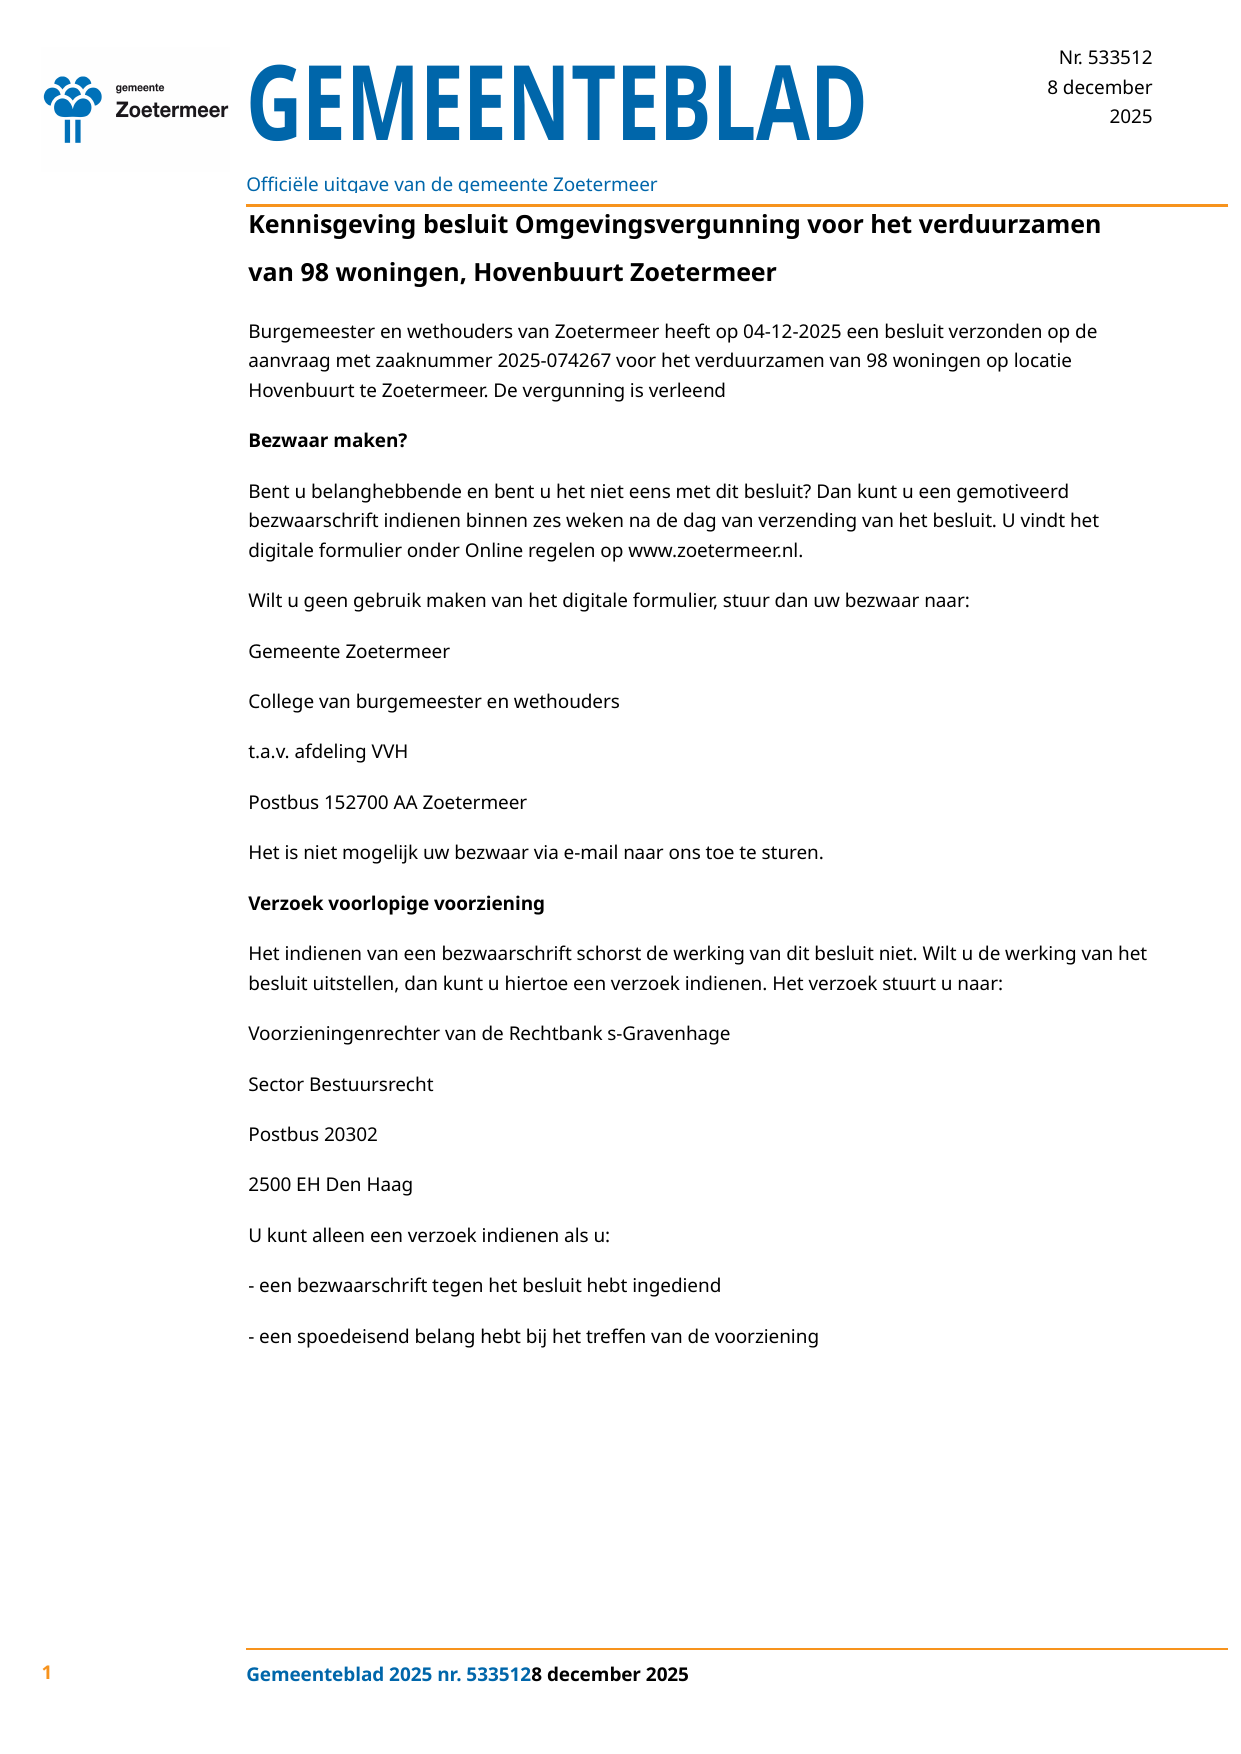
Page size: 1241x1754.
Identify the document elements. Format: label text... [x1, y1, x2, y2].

text Het is niet mogelijk uw bezwaar via e-mail naar ons toe te sturen. [248, 839, 1152, 865]
text Burgemeester en wethouders van Zoetermeer heeft op 04-12-2025 een besluit verzonden op de aanvraag met zaaknummer 2025-074267 voor het verduurzamen van 98 woningen op locatie Hovenbuurt te Zoetermeer. De vergunning is verleend [248, 318, 1152, 403]
text Postbus 20302 [248, 1121, 1152, 1147]
text Wilt u geen gebruik maken van het digitale formulier, stuur dan uw bezwaar naar: [248, 587, 1152, 613]
text Verzoek voorlopige voorziening [248, 890, 1152, 916]
text Gemeente Zoetermeer [248, 638, 1152, 664]
text t.a.v. afdeling VVH [248, 739, 1152, 764]
text College van burgemeester en wethouders [248, 688, 1152, 714]
picture [41, 47, 231, 172]
text U kunt alleen een verzoek indienen als u: [248, 1222, 1152, 1248]
text Postbus 152700 AA Zoetermeer [248, 789, 1152, 815]
text Kennisgeving besluit Omgevingsvergunning voor het verduurzamen van 98 woningen, Hovenbuurt Zoetermeer [248, 207, 1152, 288]
text - een spoedeisend belang hebt bij het treffen van de voorziening [248, 1323, 1152, 1349]
text - een bezwaarschrift tegen het besluit hebt ingediend [248, 1272, 1152, 1298]
text 2500 EH Den Haag [248, 1172, 1152, 1197]
text Bent u belanghebbende en bent u het niet eens met dit besluit? Dan kunt u een gemotiveerd bezwaarschrift indienen binnen zes weken na de dag van verzending van het besluit. U vindt het digitale formulier onder Online regelen op www.zoetermeer.nl. [248, 478, 1152, 563]
text Het indienen van een bezwaarschrift schorst de werking van dit besluit niet. Wilt u de werking van het besluit uitstellen, dan kunt u hiertoe een verzoek indienen. Het verzoek stuurt u naar: [248, 940, 1152, 996]
text Bezwaar maken? [248, 427, 1152, 453]
text Sector Bestuursrecht [248, 1071, 1152, 1097]
text Voorzieningenrechter van de Rechtbank s-Gravenhage [248, 1020, 1152, 1046]
